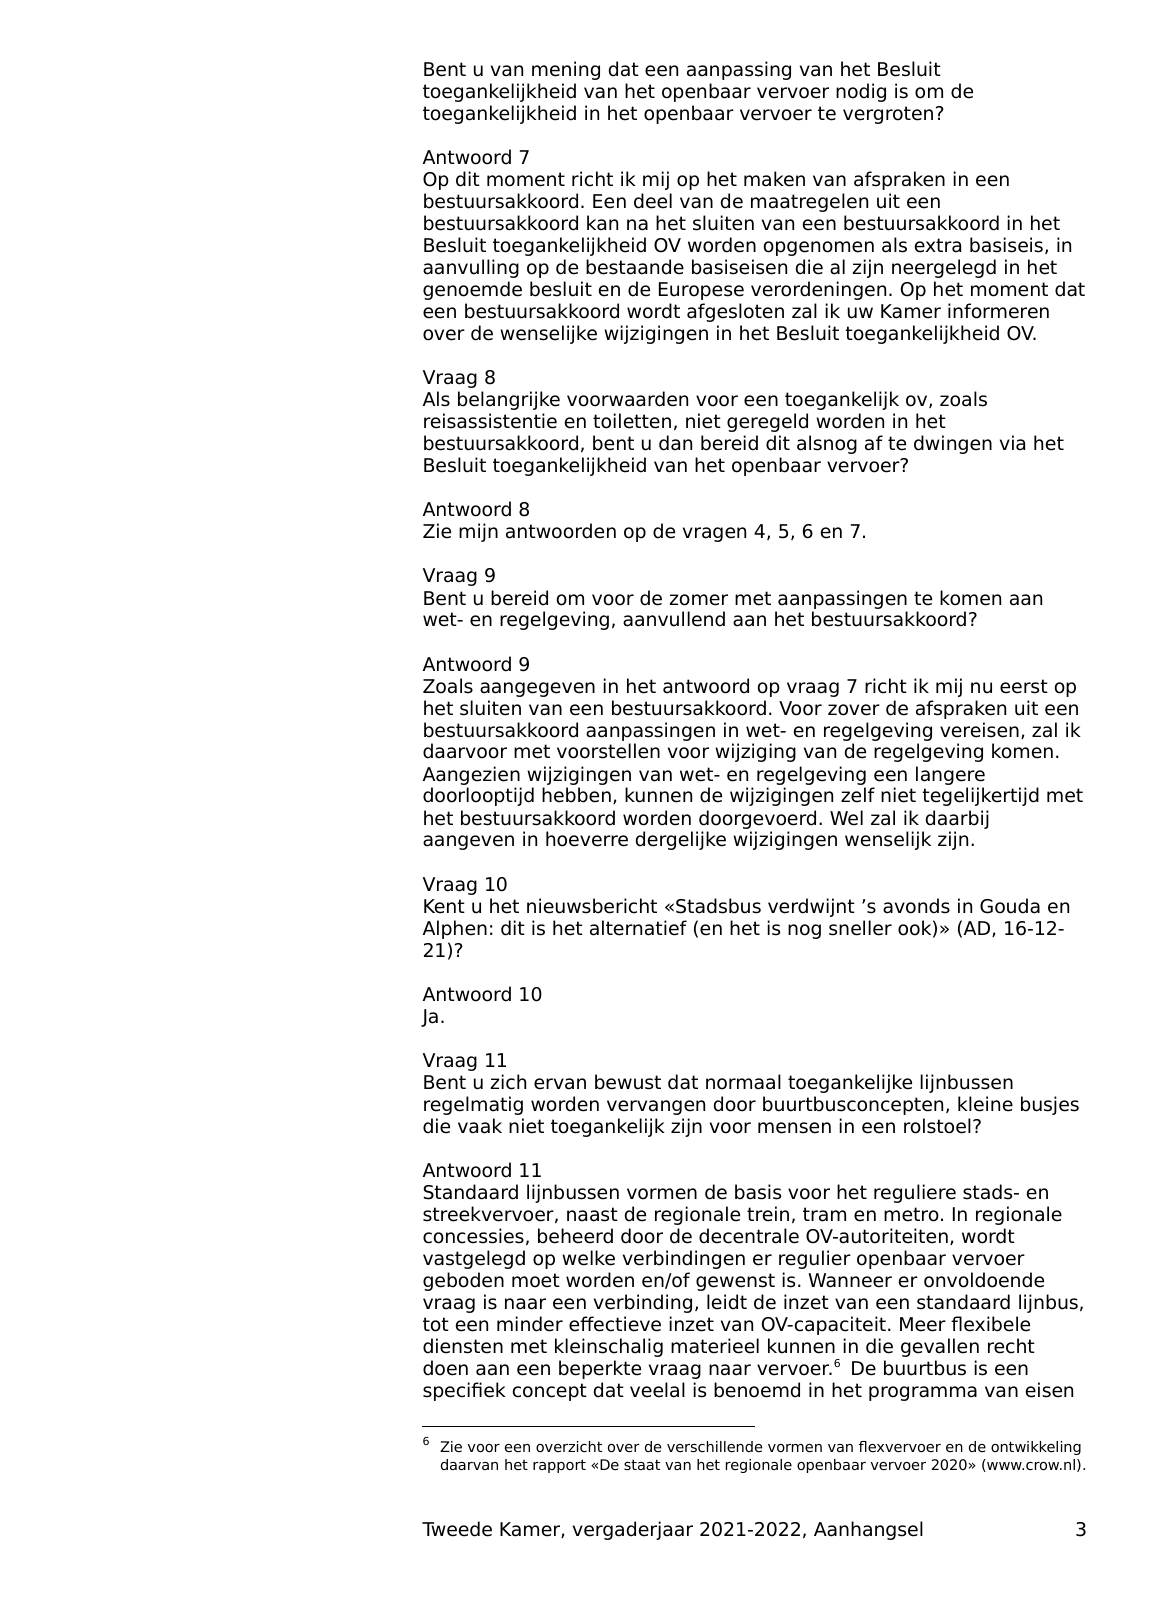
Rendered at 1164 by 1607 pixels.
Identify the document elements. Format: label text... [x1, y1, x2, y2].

text Antwoord 10 [422, 984, 1087, 1006]
text Vraag 9 [422, 565, 1087, 587]
text Antwoord 11 [422, 1160, 1087, 1182]
text Ja. [422, 1006, 1087, 1028]
text Vraag 8 [422, 367, 1087, 389]
text Antwoord 8 [422, 499, 1087, 521]
text Antwoord 7 [422, 147, 1087, 169]
text Op dit moment richt ik mij op het maken van afspraken in een bestuursakkoord. Een deel van de maatregelen uit een bestuursakkoord kan na het sluiten van een bestuursakkoord in het Besluit toegankelijkheid OV worden opgenomen als extra basiseis, in aanvulling op de bestaande basiseisen die al zijn neergelegd in het genoemde besluit en de Europese verordeningen. Op het moment dat een bestuursakkoord wordt afgesloten zal ik uw Kamer informeren over de wenselijke wijzigingen in het Besluit toegankelijkheid OV. [422, 169, 1087, 345]
text Zie voor een overzicht over de verschillende vormen van flexvervoer en de ontwikkeling daarvan het rapport «De staat van het regionale openbaar vervoer 2020» (www.crow.nl). [422, 1435, 1087, 1474]
text Standaard lijnbussen vormen de basis voor het reguliere stads- en streekvervoer, naast de regionale trein, tram en metro. In regionale concessies, beheerd door de decentrale OV-autoriteiten, wordt vastgelegd op welke verbindingen er regulier openbaar vervoer geboden moet worden en/of gewenst is. Wanneer er onvoldoende vraag is naar een verbinding, leidt de inzet van een standaard lijnbus, tot een minder effectieve inzet van OV-capaciteit. Meer flexibele diensten met kleinschalig materieel kunnen in die gevallen recht doen aan een beperkte vraag naar vervoer. De buurtbus is een specifiek concept dat veelal is benoemd in het programma van eisen [422, 1182, 1087, 1402]
text Vraag 11 [422, 1050, 1087, 1072]
text Als belangrijke voorwaarden voor een toegankelijk ov, zoals reisassistentie en toiletten, niet geregeld worden in het bestuursakkoord, bent u dan bereid dit alsnog af te dwingen via het Besluit toegankelijkheid van het openbaar vervoer? [422, 389, 1087, 477]
text Bent u zich ervan bewust dat normaal toegankelijke lijnbussen regelmatig worden vervangen door buurtbusconcepten, kleine busjes die vaak niet toegankelijk zijn voor mensen in een rolstoel? [422, 1072, 1087, 1138]
text Zie mijn antwoorden op de vragen 4, 5, 6 en 7. [422, 521, 1087, 543]
text Vraag 10 [422, 873, 1087, 896]
text Kent u het nieuwsbericht «Stadsbus verdwijnt ’s avonds in Gouda en Alphen: dit is het alternatief (en het is nog sneller ook)» (AD, 16-12-21)? [422, 896, 1087, 961]
text Bent u van mening dat een aanpassing van het Besluit toegankelijkheid van het openbaar vervoer nodig is om de toegankelijkheid in het openbaar vervoer te vergroten? [422, 59, 1087, 125]
text Bent u bereid om voor de zomer met aanpassingen te komen aan wet- en regelgeving, aanvullend aan het bestuursakkoord? [422, 587, 1087, 631]
text Antwoord 9 [422, 653, 1087, 676]
text Zoals aangegeven in het antwoord op vraag 7 richt ik mij nu eerst op het sluiten van een bestuursakkoord. Voor zover de afspraken uit een bestuursakkoord aanpassingen in wet- en regelgeving vereisen, zal ik daarvoor met voorstellen voor wijziging van de regelgeving komen. Aangezien wijzigingen van wet- en regelgeving een langere doorlooptijd hebben, kunnen de wijzigingen zelf niet tegelijkertijd met het bestuursakkoord worden doorgevoerd. Wel zal ik daarbij aangeven in hoeverre dergelijke wijzigingen wenselijk zijn. [422, 676, 1087, 851]
